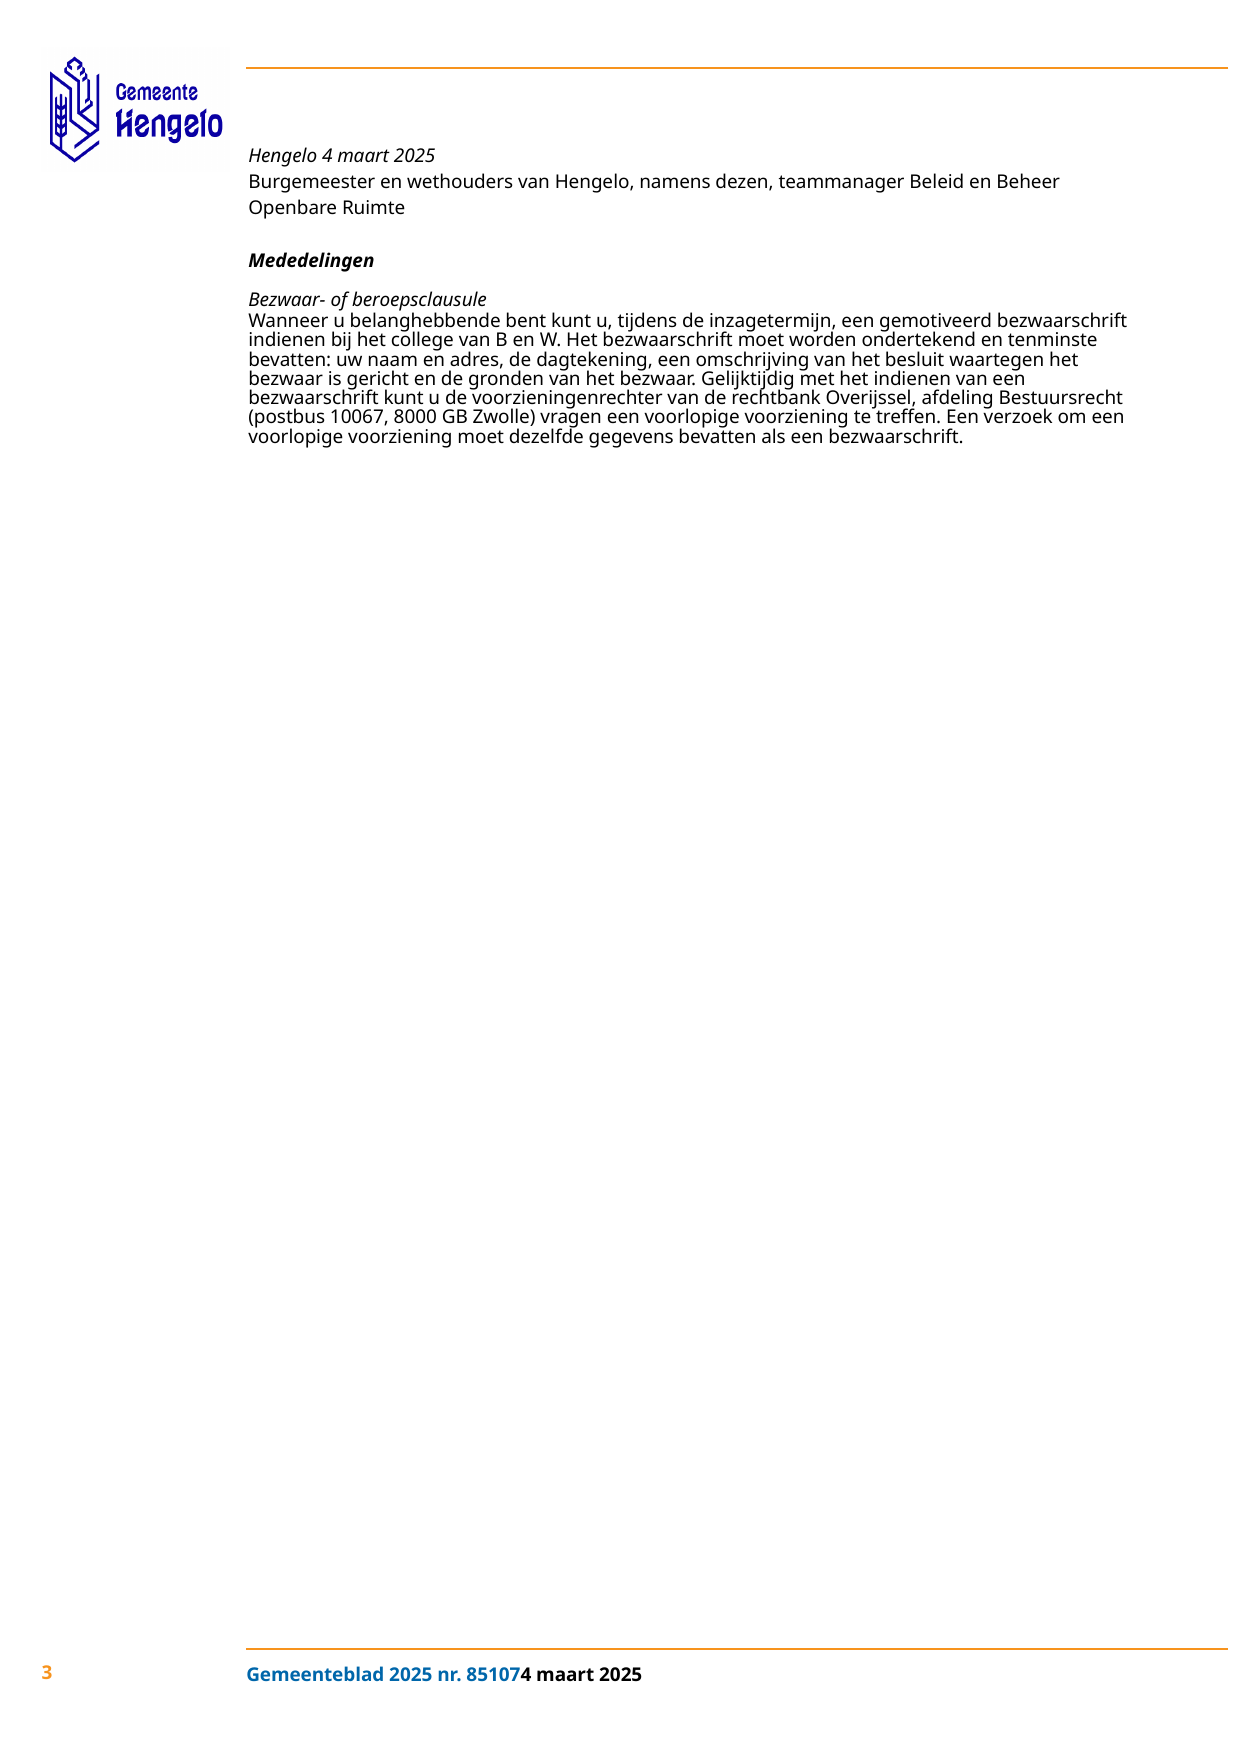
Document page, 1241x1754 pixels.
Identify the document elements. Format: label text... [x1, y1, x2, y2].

text Hengelo 4 maart 2025 [248, 143, 1152, 168]
text Wanneer u belanghebbende bent kunt u, tijdens de inzagetermijn, een gemotiveerd bezwaarschrift indienen bij het college van B en W. Het bezwaarschrift moet worden ondertekend en tenminste bevatten: uw naam en adres, de dagtekening, een omschrijving van het besluit waartegen het bezwaar is gericht en de gronden van het bezwaar. Gelijktijdig met het indienen van een bezwaarschrift kunt u de voorzieningenrechter van de rechtbank Overijssel, afdeling Bestuursrecht (postbus 10067, 8000 GB Zwolle) vragen een voorlopige voorziening te treffen. Een verzoek om een voorlopige voorziening moet dezelfde gegevens bevatten als een bezwaarschrift. [248, 312, 1152, 447]
text Burgemeester en wethouders van Hengelo, namens dezen, teammanager Beleid en Beheer Openbare Ruimte [248, 168, 1152, 220]
text Bezwaar- of beroepsclausule [248, 286, 1152, 312]
picture [41, 47, 231, 172]
text Mededelingen [248, 247, 1152, 273]
